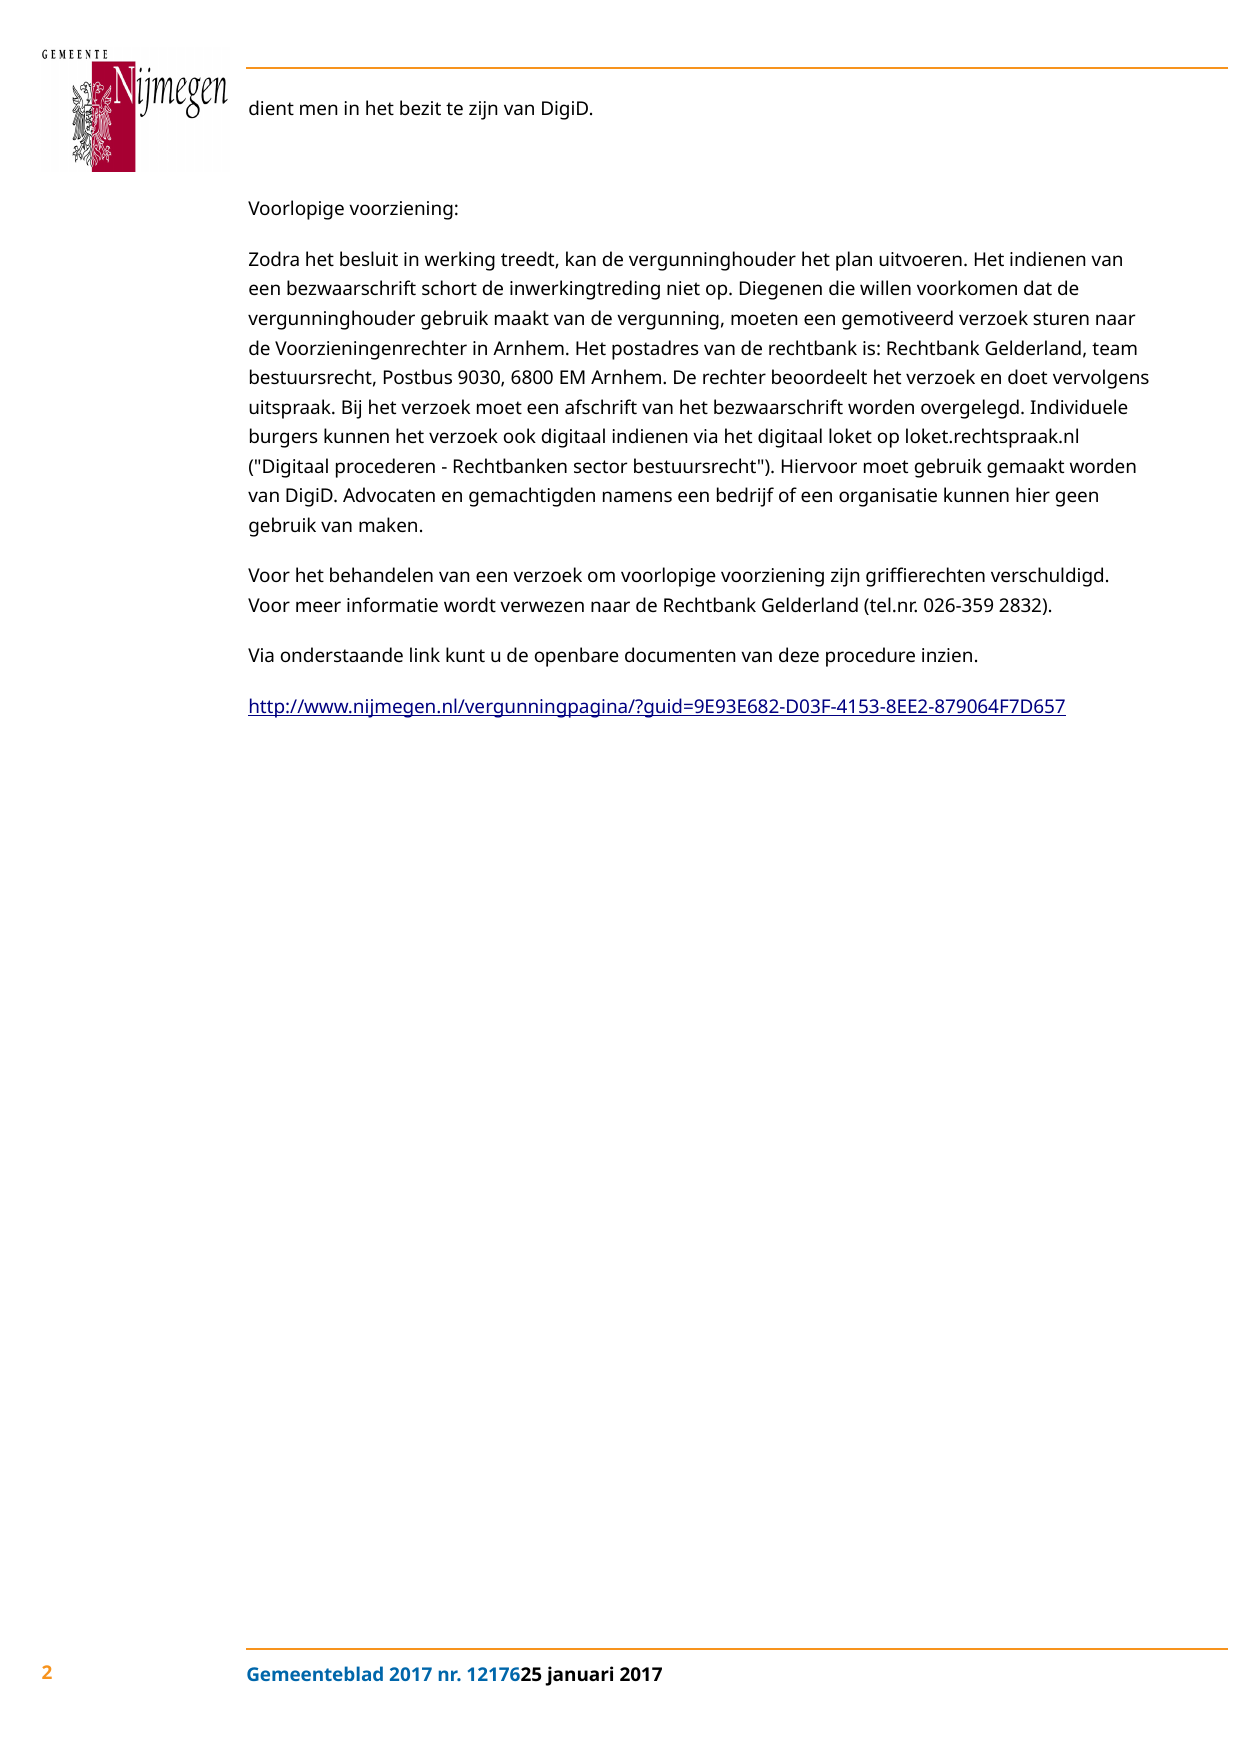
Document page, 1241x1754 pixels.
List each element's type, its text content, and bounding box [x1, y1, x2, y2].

text http://www.nijmegen.nl/vergunningpagina/?guid=9E93E682-D03F-4153-8EE2-879064F7D657 [248, 693, 1152, 719]
picture [41, 47, 231, 172]
text Voor het behandelen van een verzoek om voorlopige voorziening zijn griffierechten verschuldigd. Voor meer informatie wordt verwezen naar de Rechtbank Gelderland (tel.nr. 026-359 2832). [248, 563, 1152, 618]
text dient men in het bezit te zijn van DigiD. [248, 95, 1152, 121]
text Zodra het besluit in werking treedt, kan de vergunninghouder het plan uitvoeren. Het indienen van een bezwaarschrift schort de inwerkingtreding niet op. Diegenen die willen voorkomen dat de vergunninghouder gebruik maakt van de vergunning, moeten een gemotiveerd verzoek sturen naar de Voorzieningenrechter in Arnhem. Het postadres van de rechtbank is: Rechtbank Gelderland, team bestuursrecht, Postbus 9030, 6800 EM Arnhem. De rechter beoordeelt het verzoek en doet vervolgens uitspraak. Bij het verzoek moet een afschrift van het bezwaarschrift worden overgelegd. Individuele burgers kunnen het verzoek ook digitaal indienen via het digitaal loket op loket.rechtspraak.nl ("Digitaal procederen - Rechtbanken sector bestuursrecht"). Hiervoor moet gebruik gemaakt worden van DigiD. Advocaten en gemachtigden namens een bedrijf of een organisatie kunnen hier geen gebruik van maken. [248, 246, 1152, 538]
text Via onderstaande link kunt u de openbare documenten van deze procedure inzien. [248, 643, 1152, 668]
text Voorlopige voorziening: [248, 196, 1152, 221]
